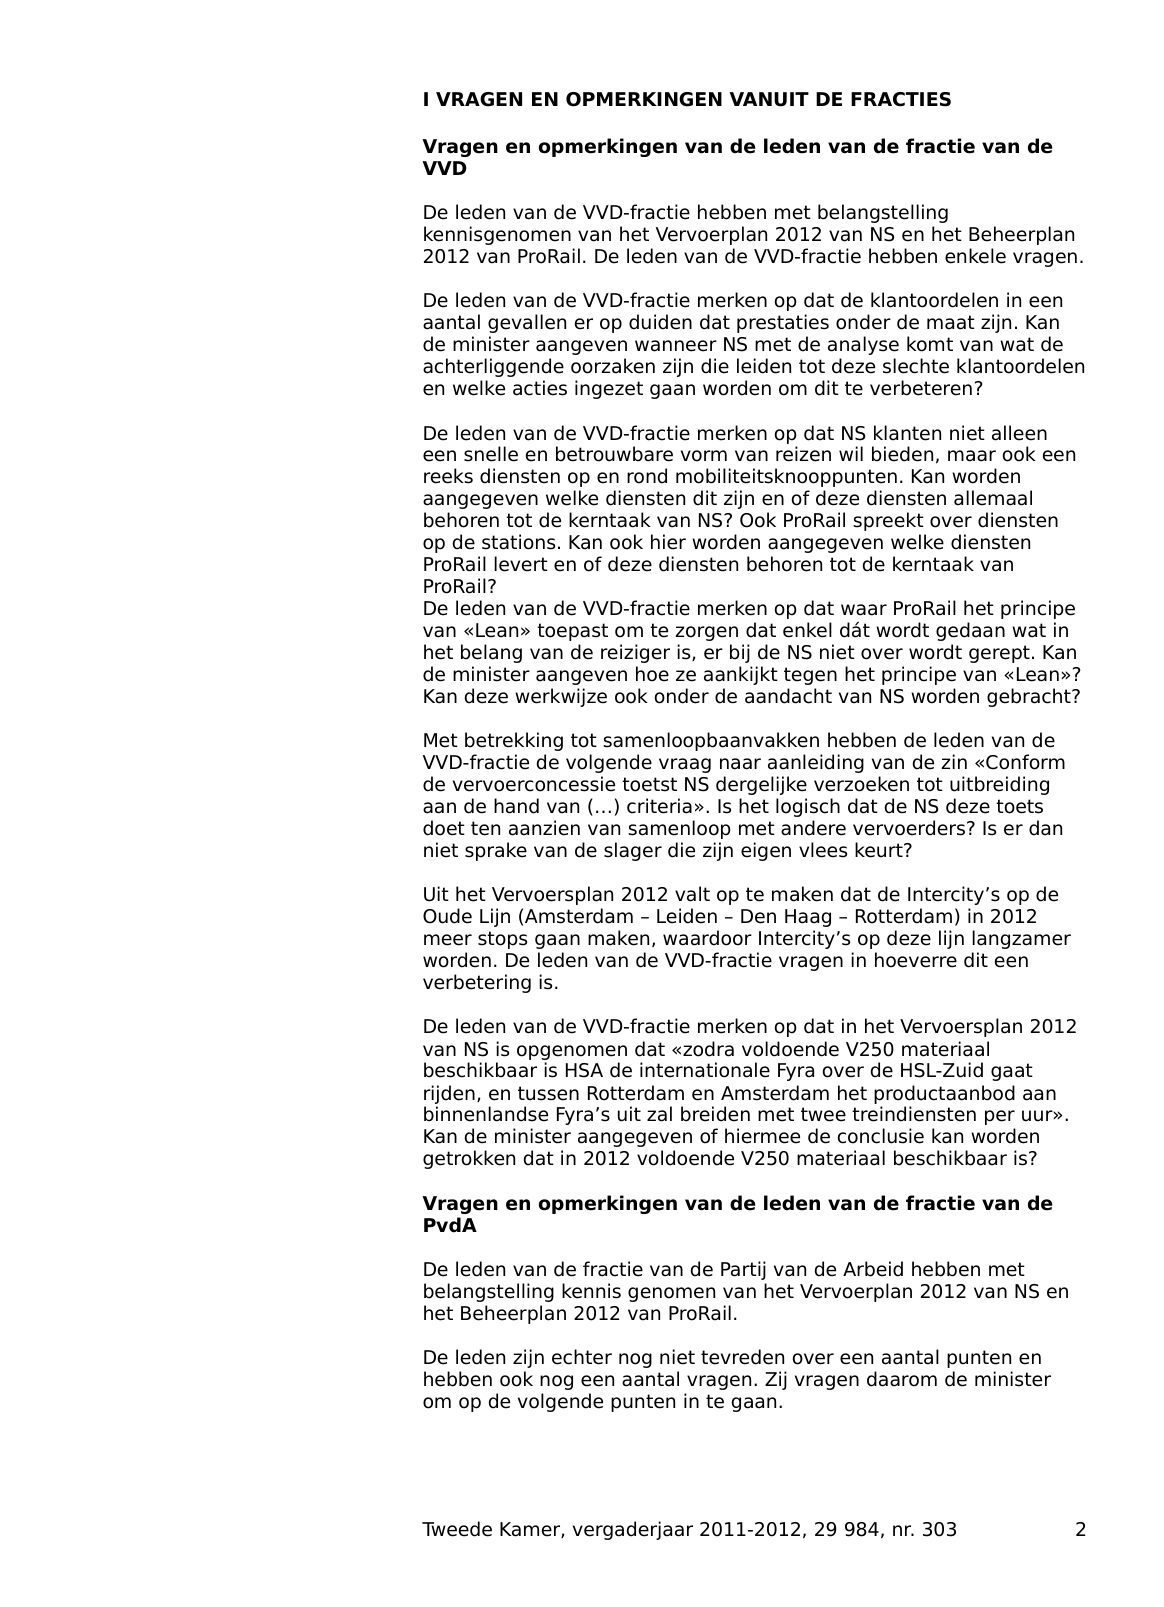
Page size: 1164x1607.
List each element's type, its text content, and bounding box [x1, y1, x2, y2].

text De leden van de VVD-fractie merken op dat NS klanten niet alleen een snelle en betrouwbare vorm van reizen wil bieden, maar ook een reeks diensten op en rond mobiliteitsknooppunten. Kan worden aangegeven welke diensten dit zijn en of deze diensten allemaal behoren tot de kerntaak van NS? Ook ProRail spreekt over diensten op de stations. Kan ook hier worden aangegeven welke diensten ProRail levert en of deze diensten behoren tot de kerntaak van ProRail? [422, 422, 1087, 598]
text De leden van de fractie van de Partij van de Arbeid hebben met belangstelling kennis genomen van het Vervoerplan 2012 van NS en het Beheerplan 2012 van ProRail. [422, 1259, 1087, 1324]
text De leden van de VVD-fractie merken op dat de klantoordelen in een aantal gevallen er op duiden dat prestaties onder de maat zijn. Kan de minister aangeven wanneer NS met de analyse komt van wat de achterliggende oorzaken zijn die leiden tot deze slechte klantoordelen en welke acties ingezet gaan worden om dit te verbeteren? [422, 290, 1087, 400]
text De leden van de VVD-fractie merken op dat in het Vervoersplan 2012 van NS is opgenomen dat «zodra voldoende V250 materiaal beschikbaar is HSA de internationale Fyra over de HSL-Zuid gaat rijden, en tussen Rotterdam en Amsterdam het productaanbod aan binnenlandse Fyra’s uit zal breiden met twee treindiensten per uur». Kan de minister aangegeven of hiermee de conclusie kan worden getrokken dat in 2012 voldoende V250 materiaal beschikbaar is? [422, 1016, 1087, 1170]
text Uit het Vervoersplan 2012 valt op te maken dat de Intercity’s op de Oude Lijn (Amsterdam – Leiden – Den Haag – Rotterdam) in 2012 meer stops gaan maken, waardoor Intercity’s op deze lijn langzamer worden. De leden van de VVD-fractie vragen in hoeverre dit een verbetering is. [422, 884, 1087, 994]
subtitle Vragen en opmerkingen van de leden van de fractie van de VVD [422, 136, 1087, 180]
text De leden zijn echter nog niet tevreden over een aantal punten en hebben ook nog een aantal vragen. Zij vragen daarom de minister om op de volgende punten in te gaan. [422, 1347, 1087, 1413]
subtitle I VRAGEN EN OPMERKINGEN VANUIT DE FRACTIES [422, 89, 1087, 111]
text De leden van de VVD-fractie merken op dat waar ProRail het principe van «Lean» toepast om te zorgen dat enkel dát wordt gedaan wat in het belang van de reiziger is, er bij de NS niet over wordt gerept. Kan de minister aangeven hoe ze aankijkt tegen het principe van «Lean»? Kan deze werkwijze ook onder de aandacht van NS worden gebracht? [422, 598, 1087, 708]
text Met betrekking tot samenloopbaanvakken hebben de leden van de VVD-fractie de volgende vraag naar aanleiding van de zin «Conform de vervoerconcessie toetst NS dergelijke verzoeken tot uitbreiding aan de hand van (…) criteria». Is het logisch dat de NS deze toets doet ten aanzien van samenloop met andere vervoerders? Is er dan niet sprake van de slager die zijn eigen vlees keurt? [422, 730, 1087, 862]
text De leden van de VVD-fractie hebben met belangstelling kennisgenomen van het Vervoerplan 2012 van NS en het Beheerplan 2012 van ProRail. De leden van de VVD-fractie hebben enkele vragen. [422, 202, 1087, 268]
subtitle Vragen en opmerkingen van de leden van de fractie van de PvdA [422, 1192, 1087, 1236]
